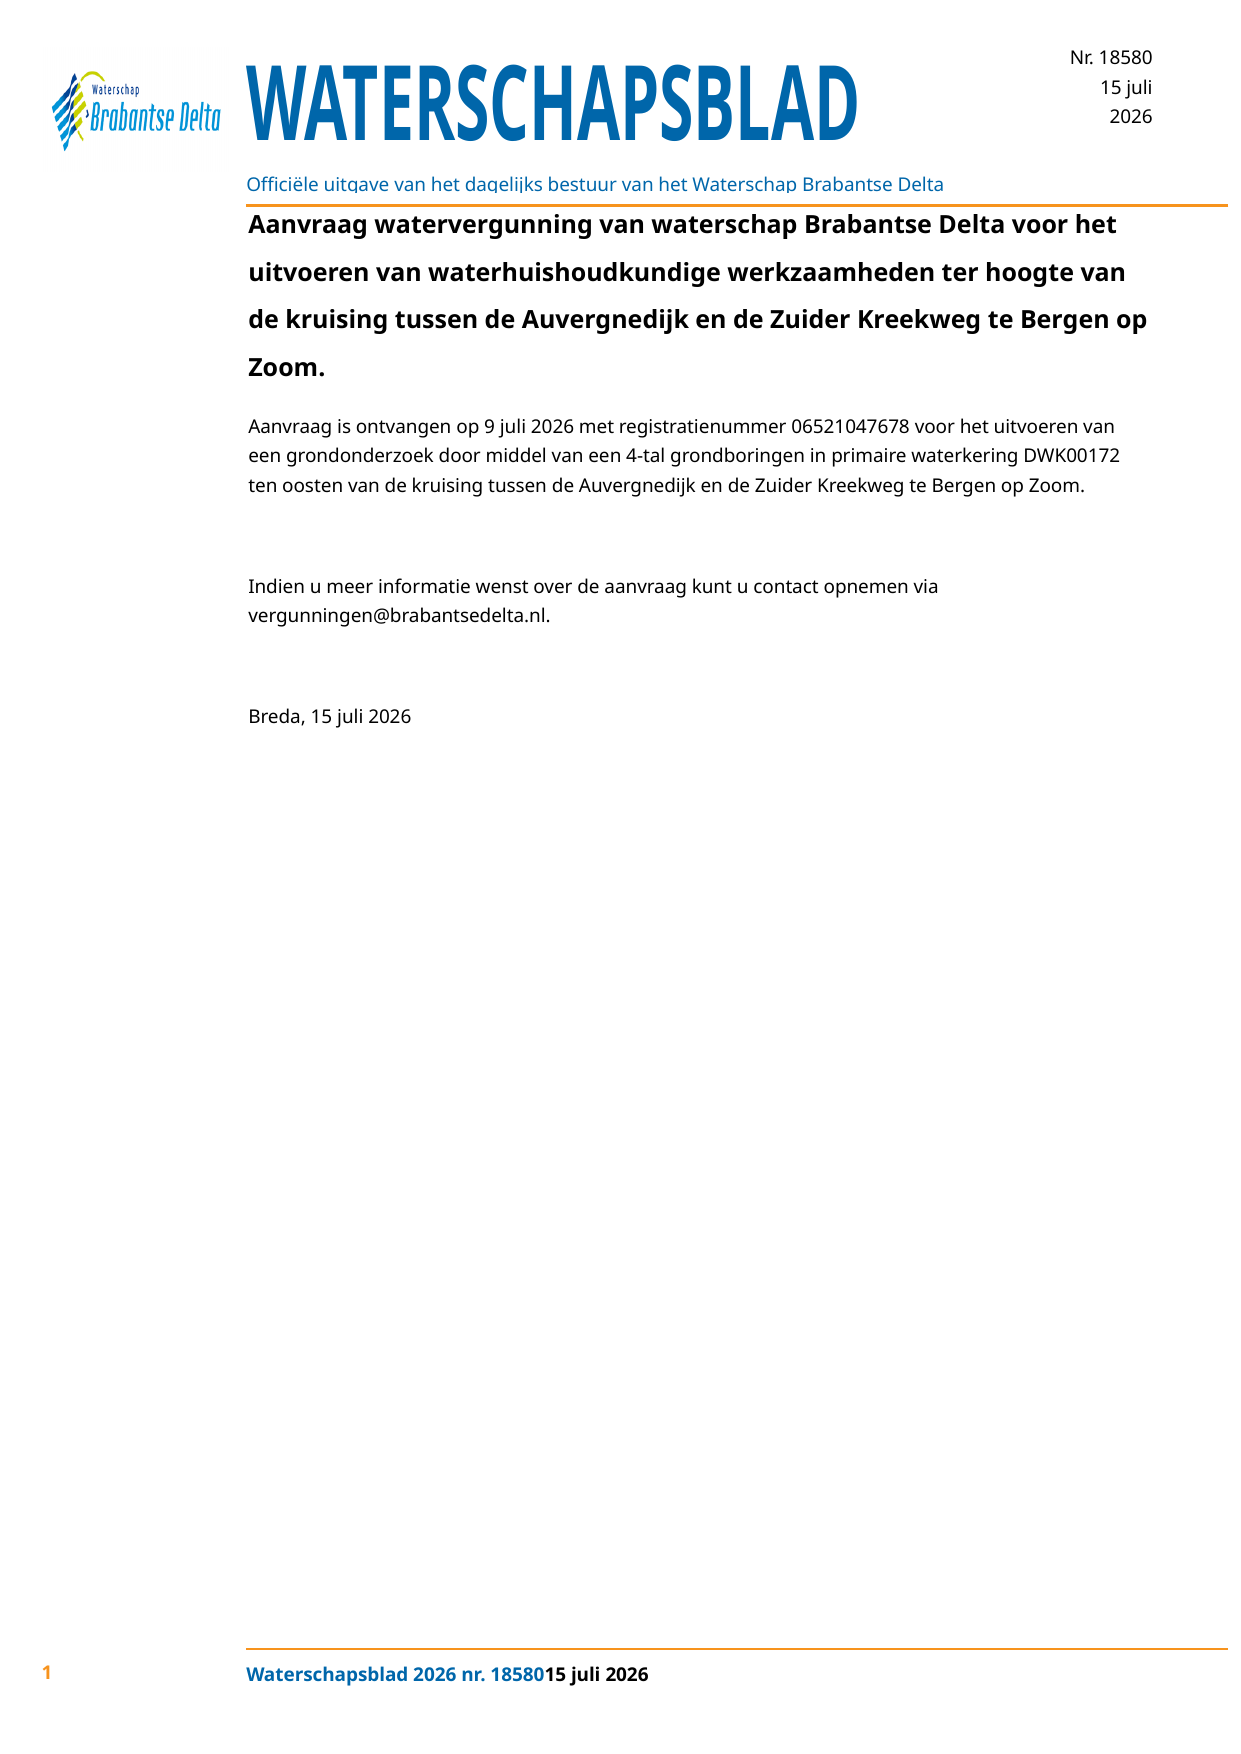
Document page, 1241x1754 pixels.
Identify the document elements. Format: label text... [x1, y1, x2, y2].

picture [41, 47, 231, 172]
text Aanvraag watervergunning van waterschap Brabantse Delta voor het uitvoeren van waterhuishoudkundige werkzaamheden ter hoogte van de kruising tussen de Auvergnedijk en de Zuider Kreekweg te Bergen op Zoom. [248, 207, 1152, 384]
text Aanvraag is ontvangen op 9 juli 2026 met registratienummer 06521047678 voor het uitvoeren van een grondonderzoek door middel van een 4-tal grondboringen in primaire waterkering DWK00172 ten oosten van de kruising tussen de Auvergnedijk en de Zuider Kreekweg te Bergen op Zoom. [248, 413, 1152, 498]
text Breda, 15 juli 2026 [248, 703, 1152, 729]
text Indien u meer informatie wenst over de aanvraag kunt u contact opnemen via vergunningen@brabantsedelta.nl. [248, 573, 1152, 628]
